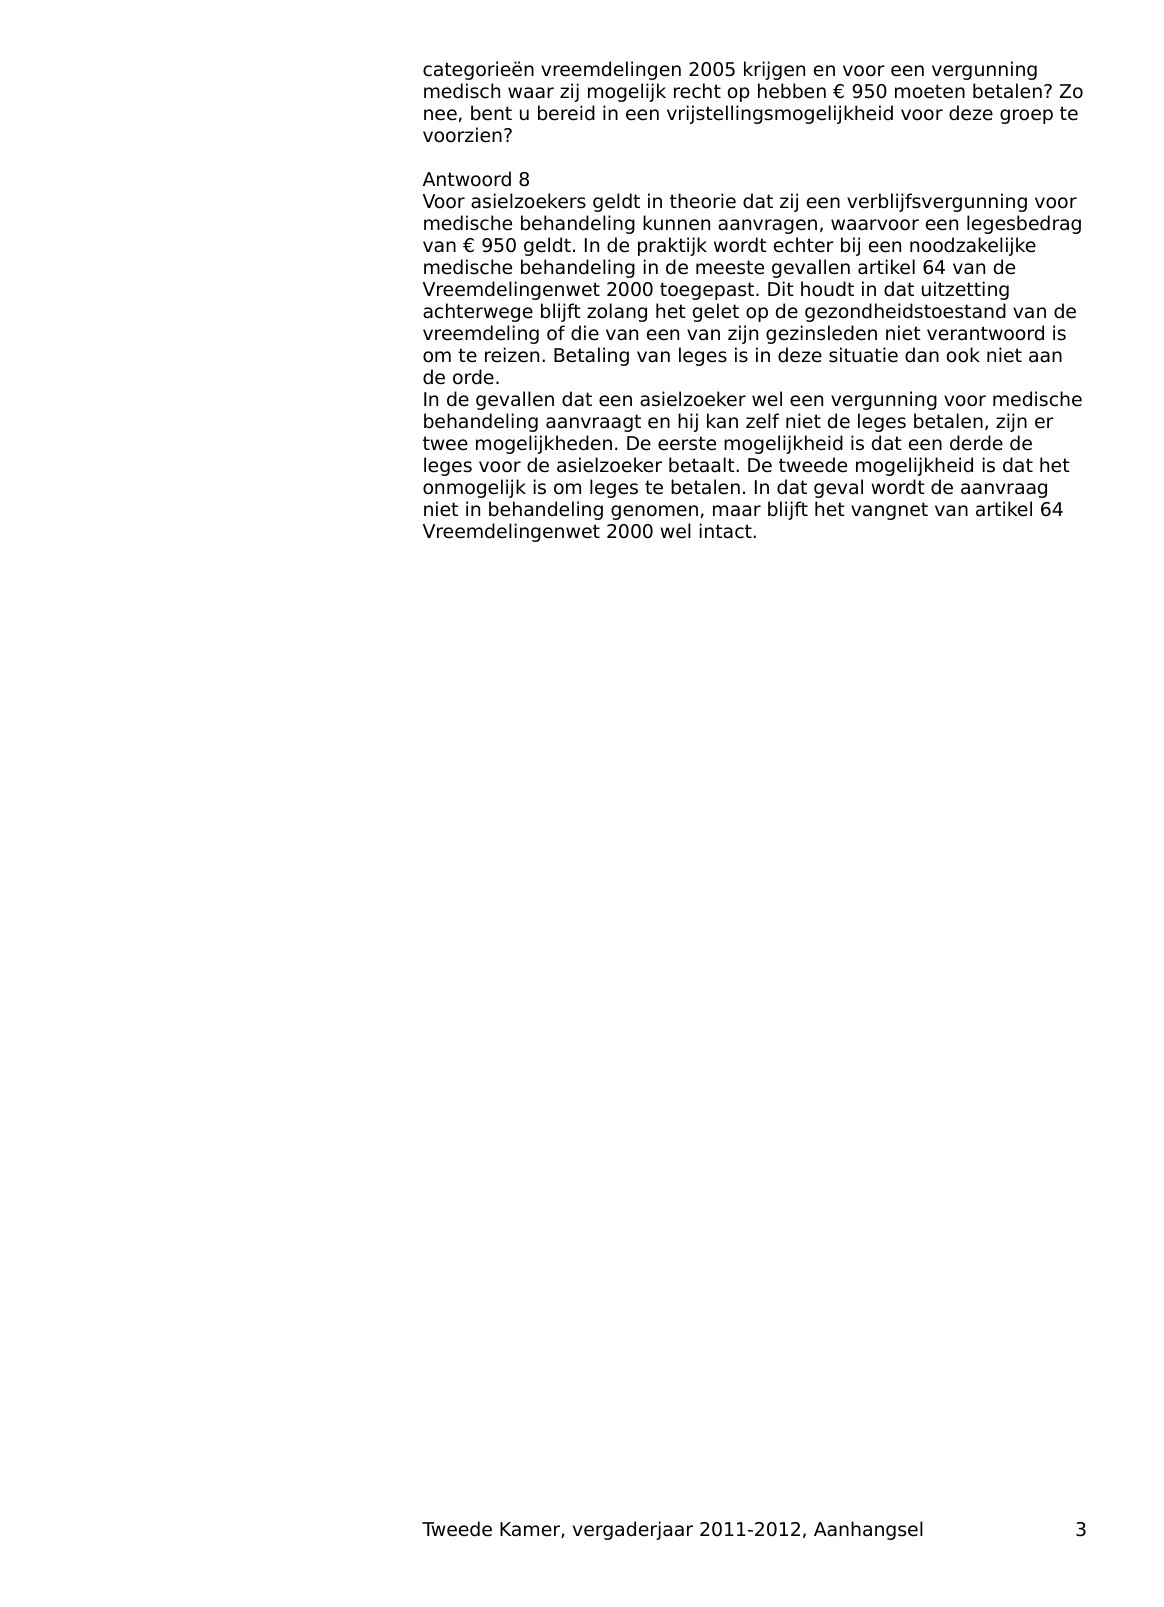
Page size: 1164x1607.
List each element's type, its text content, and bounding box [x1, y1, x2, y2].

text Voor asielzoekers geldt in theorie dat zij een verblijfsvergunning voor medische behandeling kunnen aanvragen, waarvoor een legesbedrag van € 950 geldt. In de praktijk wordt echter bij een noodzakelijke medische behandeling in de meeste gevallen artikel 64 van de Vreemdelingenwet 2000 toegepast. Dit houdt in dat uitzetting achterwege blijft zolang het gelet op de gezondheidstoestand van de vreemdeling of die van een van zijn gezinsleden niet verantwoord is om te reizen. Betaling van leges is in deze situatie dan ook niet aan de orde. [422, 191, 1087, 389]
text In de gevallen dat een asielzoeker wel een vergunning voor medische behandeling aanvraagt en hij kan zelf niet de leges betalen, zijn er twee mogelijkheden. De eerste mogelijkheid is dat een derde de leges voor de asielzoeker betaalt. De tweede mogelijkheid is dat het onmogelijk is om leges te betalen. In dat geval wordt de aanvraag niet in behandeling genomen, maar blijft het vangnet van artikel 64 Vreemdelingenwet 2000 wel intact. [422, 389, 1087, 543]
text categorieën vreemdelingen 2005 krijgen en voor een vergunning medisch waar zij mogelijk recht op hebben € 950 moeten betalen? Zo nee, bent u bereid in een vrijstellingsmogelijkheid voor deze groep te voorzien? [422, 59, 1087, 147]
text Antwoord 8 [422, 169, 1087, 191]
